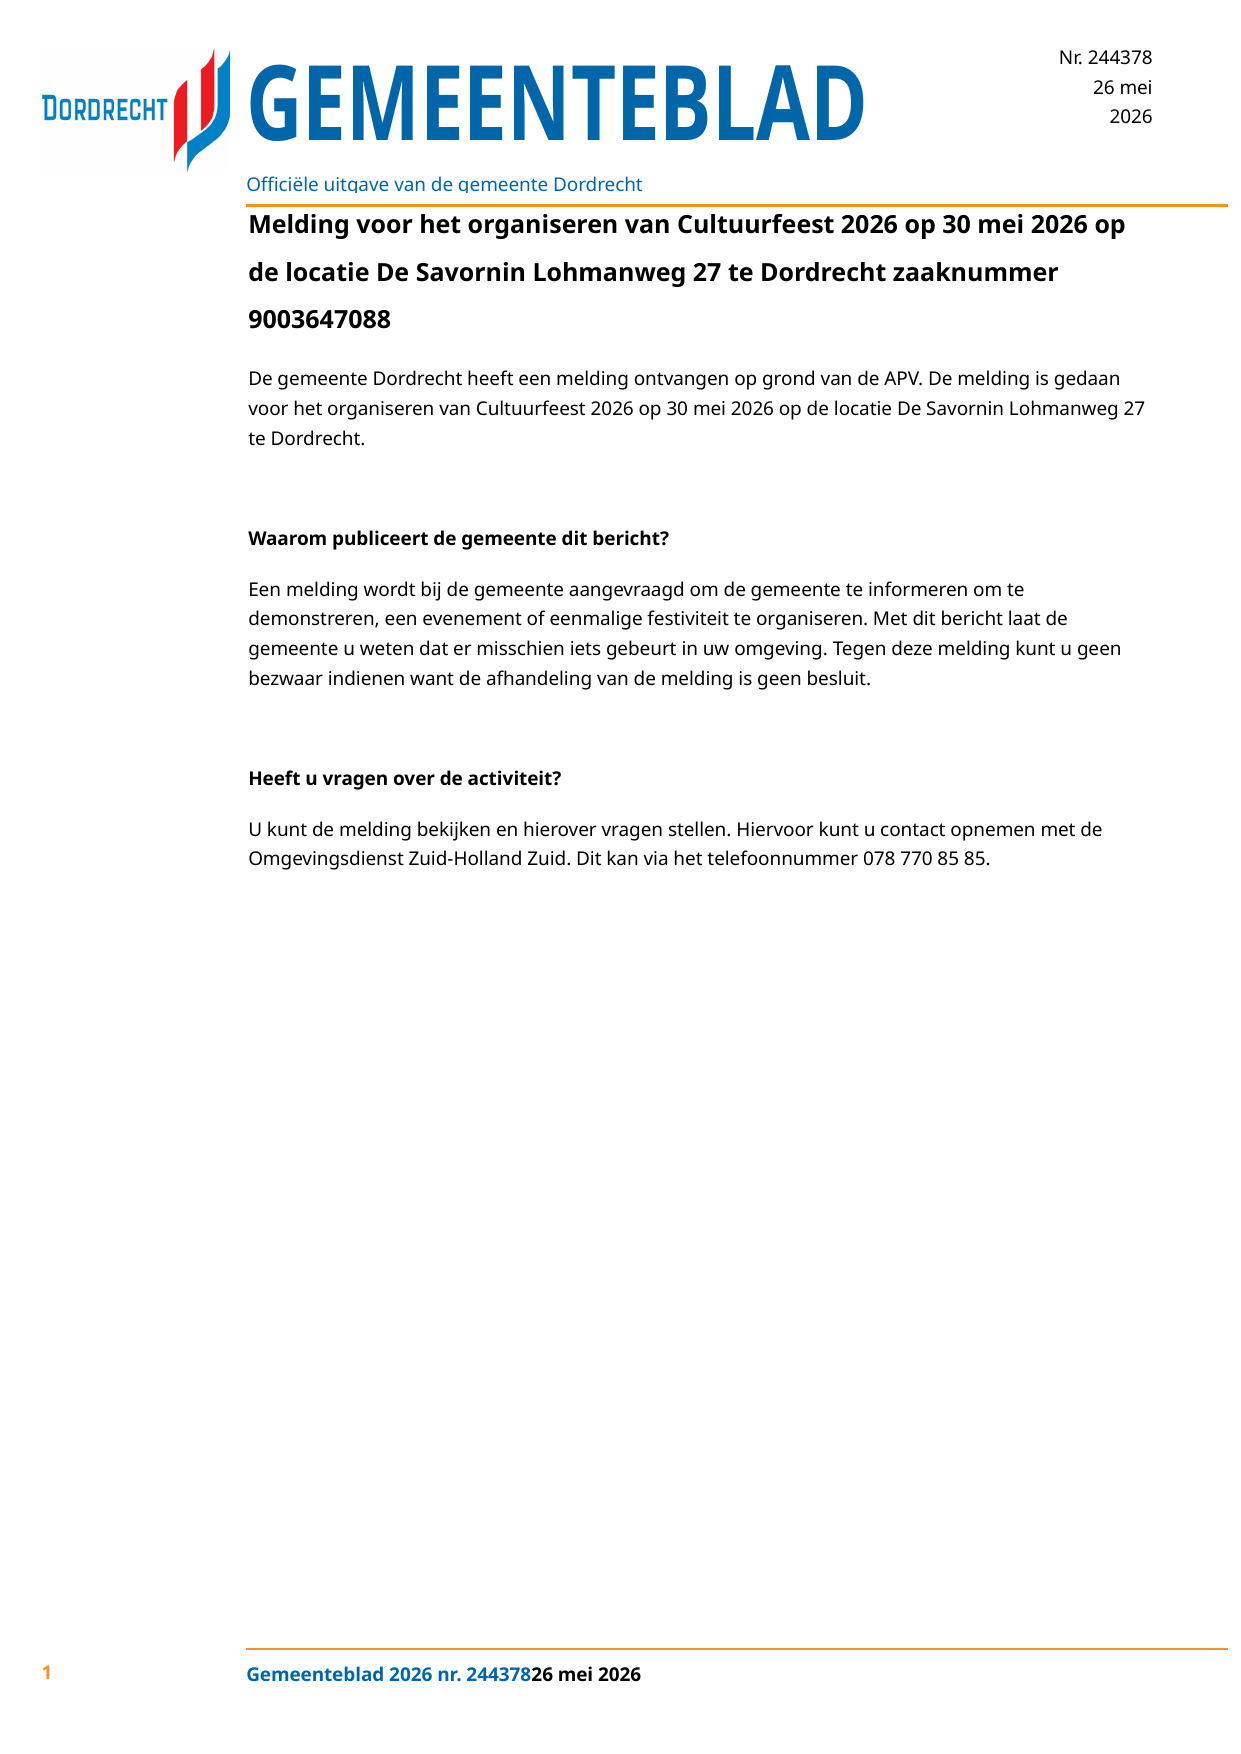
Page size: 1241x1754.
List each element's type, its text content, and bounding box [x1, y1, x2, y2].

text De gemeente Dordrecht heeft een melding ontvangen op grond van de APV. De melding is gedaan voor het organiseren van Cultuurfeest 2026 op 30 mei 2026 op de locatie De Savornin Lohmanweg 27 te Dordrecht. [248, 366, 1152, 450]
text Heeft u vragen over de activiteit? [248, 766, 1152, 791]
picture [41, 47, 231, 172]
text U kunt de melding bekijken en hierover vragen stellen. Hiervoor kunt u contact opnemen met de Omgevingsdienst Zuid-Holland Zuid. Dit kan via het telefoonnummer 078 770 85 85. [248, 816, 1152, 871]
text Melding voor het organiseren van Cultuurfeest 2026 op 30 mei 2026 op de locatie De Savornin Lohmanweg 27 te Dordrecht zaaknummer 9003647088 [248, 207, 1152, 336]
text Een melding wordt bij de gemeente aangevraagd om de gemeente te informeren om te demonstreren, een evenement of eenmalige festiviteit te organiseren. Met dit bericht laat de gemeente u weten dat er misschien iets gebeurt in uw omgeving. Tegen deze melding kunt u geen bezwaar indienen want de afhandeling van de melding is geen besluit. [248, 576, 1152, 690]
text Waarom publiceert de gemeente dit bericht? [248, 526, 1152, 551]
